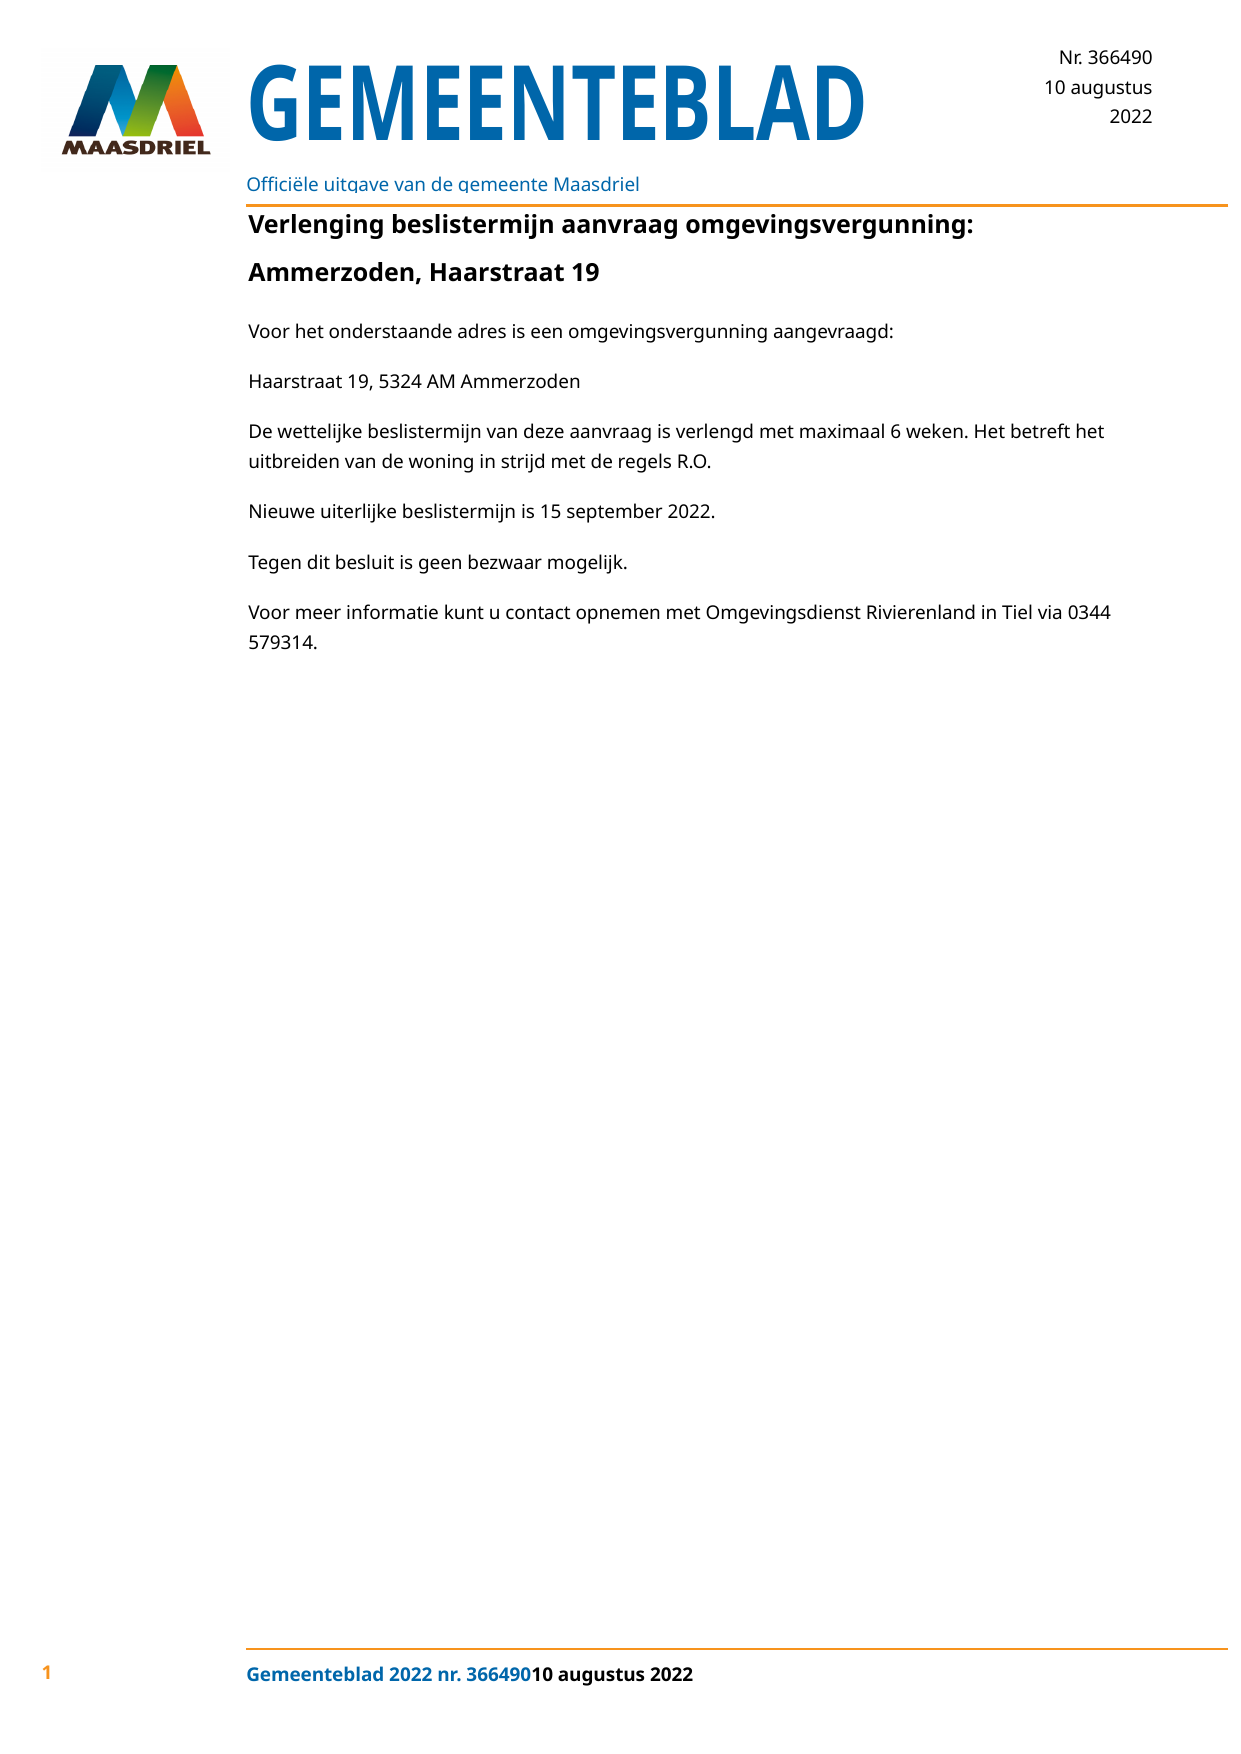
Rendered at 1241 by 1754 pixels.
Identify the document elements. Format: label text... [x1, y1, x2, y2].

text Voor meer informatie kunt u contact opnemen met Omgevingsdienst Rivierenland in Tiel via 0344 579314. [248, 599, 1152, 655]
text Haarstraat 19, 5324 AM Ammerzoden [248, 368, 1152, 394]
text Verlenging beslistermijn aanvraag omgevingsvergunning: Ammerzoden, Haarstraat 19 [248, 207, 1152, 288]
text Nieuwe uiterlijke beslistermijn is 15 september 2022. [248, 499, 1152, 524]
text Voor het onderstaande adres is een omgevingsvergunning aangevraagd: [248, 318, 1152, 344]
text Tegen dit besluit is geen bezwaar mogelijk. [248, 549, 1152, 575]
picture [41, 47, 231, 172]
text De wettelijke beslistermijn van deze aanvraag is verlengd met maximaal 6 weken. Het betreft het uitbreiden van de woning in strijd met de regels R.O. [248, 419, 1152, 474]
